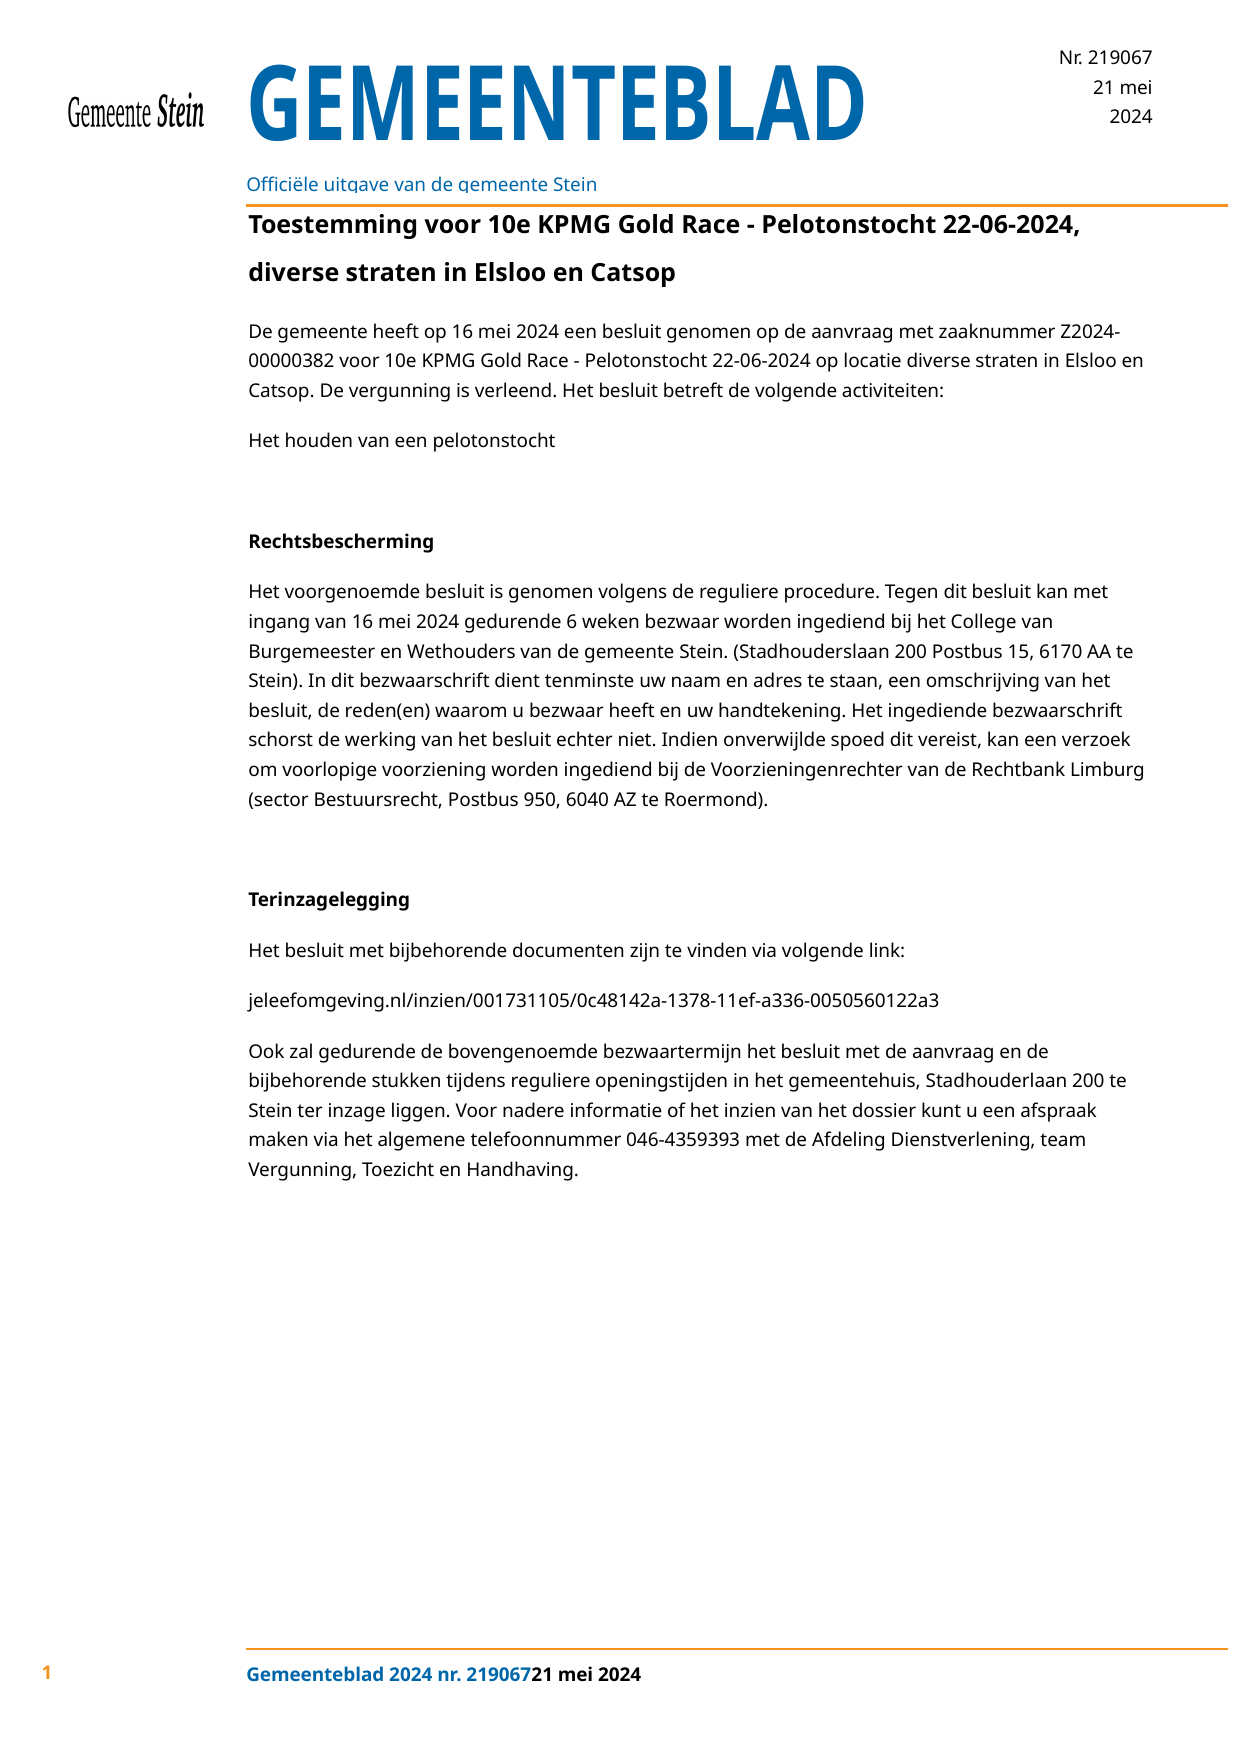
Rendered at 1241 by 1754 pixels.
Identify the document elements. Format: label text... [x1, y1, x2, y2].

text Rechtsbescherming [248, 528, 1152, 554]
text Het besluit met bijbehorende documenten zijn te vinden via volgende link: [248, 937, 1152, 963]
text Ook zal gedurende de bovengenoemde bezwaartermijn het besluit met de aanvraag en de bijbehorende stukken tijdens reguliere openingstijden in het gemeentehuis, Stadhouderlaan 200 te Stein ter inzage liggen. Voor nadere informatie of het inzien van het dossier kunt u een afspraak maken via het algemene telefoonnummer 046-4359393 met de Afdeling Dienstverlening, team Vergunning, Toezicht en Handhaving. [248, 1038, 1152, 1182]
text Terinzagelegging [248, 887, 1152, 912]
text jeleefomgeving.nl/inzien/001731105/0c48142a-1378-11ef-a336-0050560122a3 [248, 987, 1152, 1013]
text Het houden van een pelotonstocht [248, 427, 1152, 453]
picture [41, 47, 231, 172]
text De gemeente heeft op 16 mei 2024 een besluit genomen op de aanvraag met zaaknummer Z2024-00000382 voor 10e KPMG Gold Race - Pelotonstocht 22-06-2024 op locatie diverse straten in Elsloo en Catsop. De vergunning is verleend. Het besluit betreft de volgende activiteiten: [248, 318, 1152, 403]
text Toestemming voor 10e KPMG Gold Race - Pelotonstocht 22-06-2024, diverse straten in Elsloo en Catsop [248, 207, 1152, 288]
text Het voorgenoemde besluit is genomen volgens de reguliere procedure. Tegen dit besluit kan met ingang van 16 mei 2024 gedurende 6 weken bezwaar worden ingediend bij het College van Burgemeester en Wethouders van de gemeente Stein. (Stadhouderslaan 200 Postbus 15, 6170 AA te Stein). In dit bezwaarschrift dient tenminste uw naam en adres te staan, een omschrijving van het besluit, de reden(en) waarom u bezwaar heeft en uw handtekening. Het ingediende bezwaarschrift schorst de werking van het besluit echter niet. Indien onverwijlde spoed dit vereist, kan een verzoek om voorlopige voorziening worden ingediend bij de Voorzieningenrechter van de Rechtbank Limburg (sector Bestuursrecht, Postbus 950, 6040 AZ te Roermond). [248, 579, 1152, 812]
